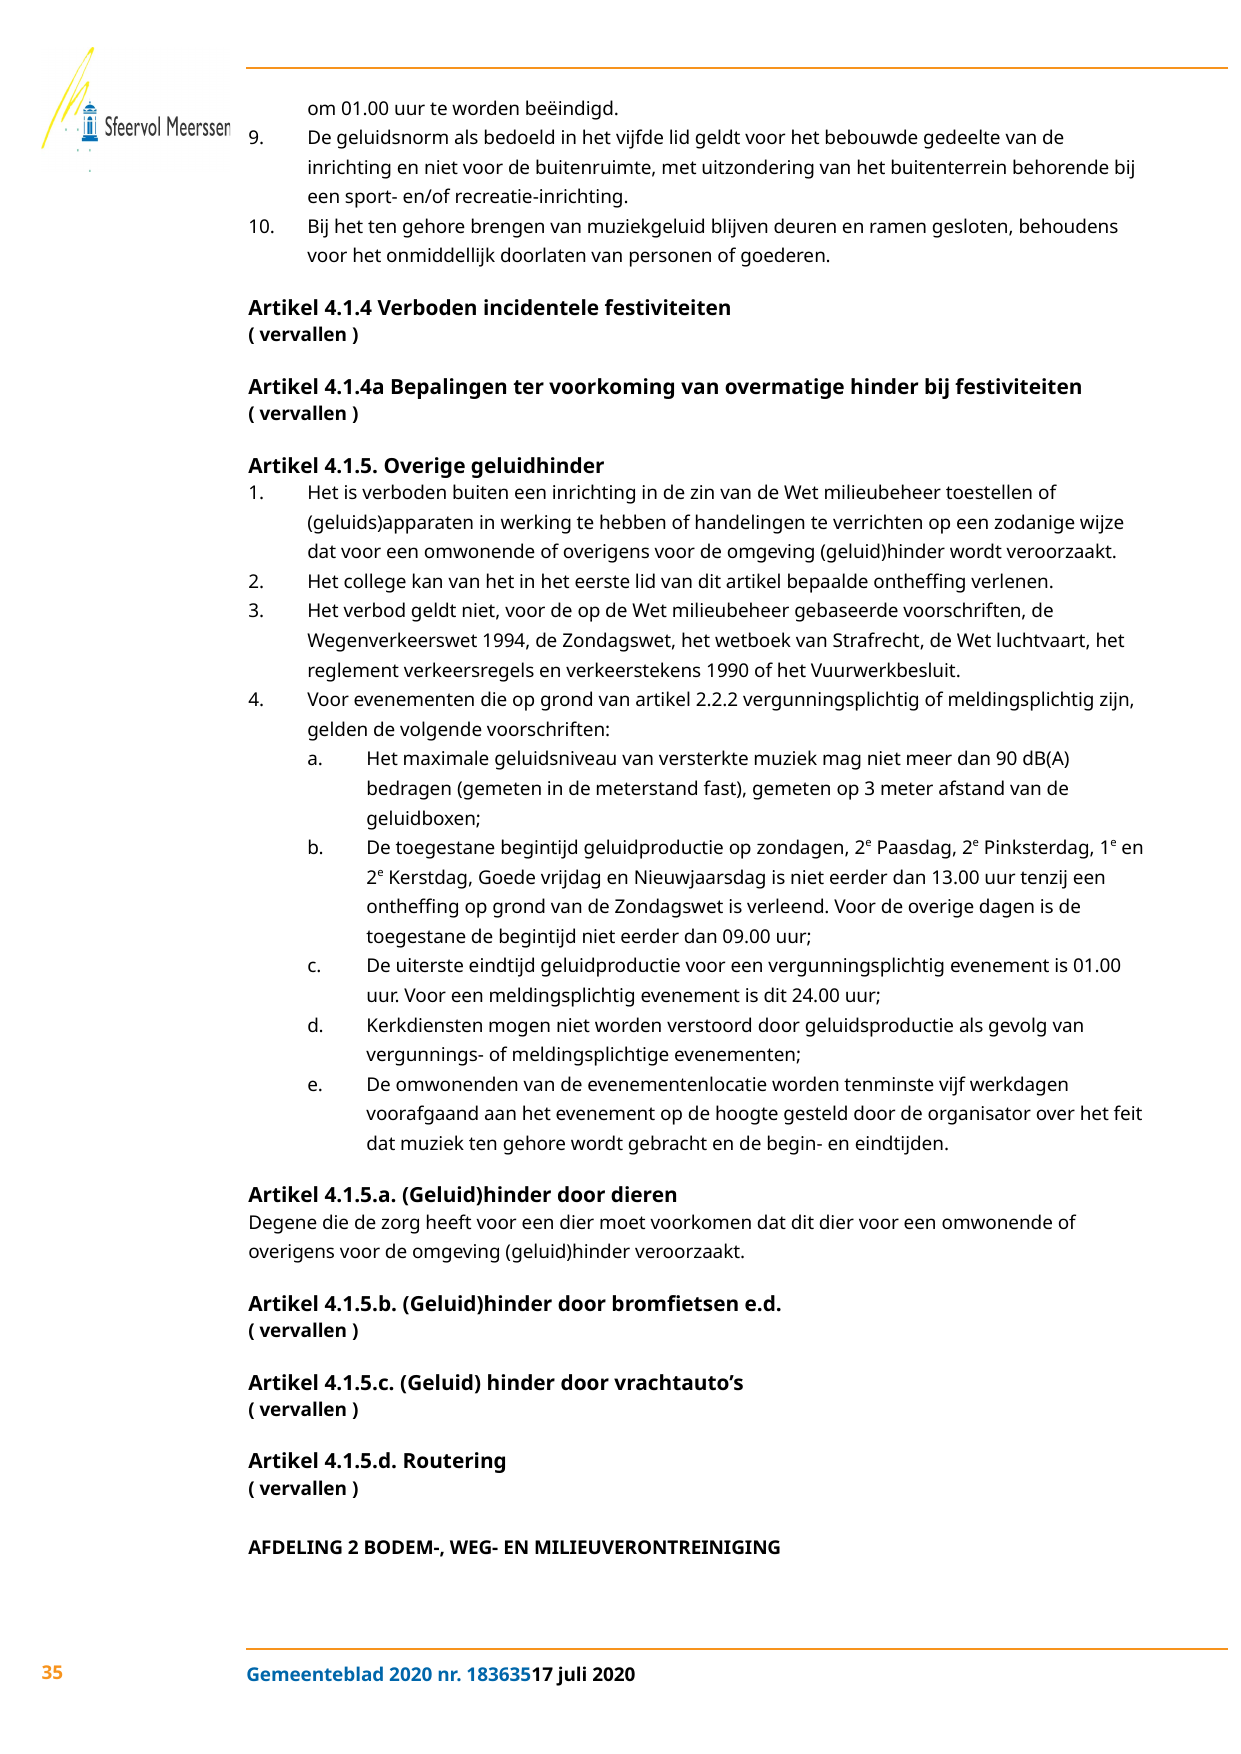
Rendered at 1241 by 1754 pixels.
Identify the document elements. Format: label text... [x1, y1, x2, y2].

text ( vervallen ) [248, 1396, 1152, 1422]
text Artikel 4.1.5.c. (Geluid) hinder door vrachtauto’s [248, 1368, 1152, 1396]
list De omwonenden van de evenementenlocatie worden tenminste vijf werkdagen voorafgaand aan het evenement op de hoogte gesteld door de organisator over het feit dat muziek ten gehore wordt gebracht en de begin- en eindtijden. [307, 1071, 1152, 1156]
list Het maximale geluidsniveau van versterkte muziek mag niet meer dan 90 dB(A) bedragen (gemeten in de meterstand fast), gemeten op 3 meter afstand van de geluidboxen; [307, 746, 1152, 830]
text Artikel 4.1.4 Verboden incidentele festiviteiten [248, 293, 1152, 322]
text Artikel 4.1.5. Overige geluidhinder [248, 451, 1152, 479]
list Bij het ten gehore brengen van muziekgeluid blijven deuren en ramen gesloten, behoudens voor het onmiddellijk doorlaten van personen of goederen. [248, 213, 1152, 268]
text Artikel 4.1.5.b. (Geluid)hinder door bromfietsen e.d. [248, 1289, 1152, 1317]
text Artikel 4.1.4a Bepalingen ter voorkoming van overmatige hinder bij festiviteiten [248, 372, 1152, 400]
picture [41, 47, 231, 172]
text ( vervallen ) [248, 1317, 1152, 1343]
text AFDELING 2 BODEM-, WEG- EN MILIEUVERONTREINIGING [248, 1534, 1152, 1560]
text Artikel 4.1.5.d. Routering [248, 1447, 1152, 1475]
list Het is verboden buiten een inrichting in de zin van de Wet milieubeheer toestellen of (geluids)apparaten in werking te hebben of handelingen te verrichten op een zodanige wijze dat voor een omwonende of overigens voor de omgeving (geluid)hinder wordt veroorzaakt. [248, 479, 1152, 564]
text Artikel 4.1.5.a. (Geluid)hinder door dieren [248, 1181, 1152, 1209]
list Het verbod geldt niet, voor de op de Wet milieubeheer gebaseerde voorschriften, de Wegenverkeerswet 1994, de Zondagswet, het wetboek van Strafrecht, de Wet luchtvaart, het reglement verkeersregels en verkeerstekens 1990 of het Vuurwerkbesluit. [248, 598, 1152, 682]
list De geluidsnorm als bedoeld in het vijfde lid geldt voor het bebouwde gedeelte van de inrichting en niet voor de buitenruimte, met uitzondering van het buitenterrein behorende bij een sport- en/of recreatie-inrichting. [248, 124, 1152, 209]
text ( vervallen ) [248, 400, 1152, 426]
list Kerkdiensten mogen niet worden verstoord door geluidsproductie als gevolg van vergunnings- of meldingsplichtige evenementen; [307, 1012, 1152, 1067]
text Degene die de zorg heeft voor een dier moet voorkomen dat dit dier voor een omwonende of overigens voor de omgeving (geluid)hinder veroorzaakt. [248, 1209, 1152, 1264]
text ( vervallen ) [248, 1475, 1152, 1501]
list De toegestane begintijd geluidproductie op zondagen, 2e Paasdag, 2e Pinksterdag, 1e en 2e Kerstdag, Goede vrijdag en Nieuwjaarsdag is niet eerder dan 13.00 uur tenzij een ontheffing op grond van de Zondagswet is verleend. Voor de overige dagen is de toegestane de begintijd niet eerder dan 09.00 uur; [307, 834, 1152, 949]
list De uiterste eindtijd geluidproductie voor een vergunningsplichtig evenement is 01.00 uur. Voor een meldingsplichtig evenement is dit 24.00 uur; [307, 953, 1152, 1008]
text ( vervallen ) [248, 322, 1152, 347]
list Het college kan van het in het eerste lid van dit artikel bepaalde ontheffing verlenen. [248, 568, 1152, 594]
list Voor evenementen die op grond van artikel 2.2.2 vergunningsplichtig of meldingsplichtig zijn, gelden de volgende voorschriften: [248, 686, 1152, 742]
list om 01.00 uur te worden beëindigd. [248, 95, 1152, 121]
